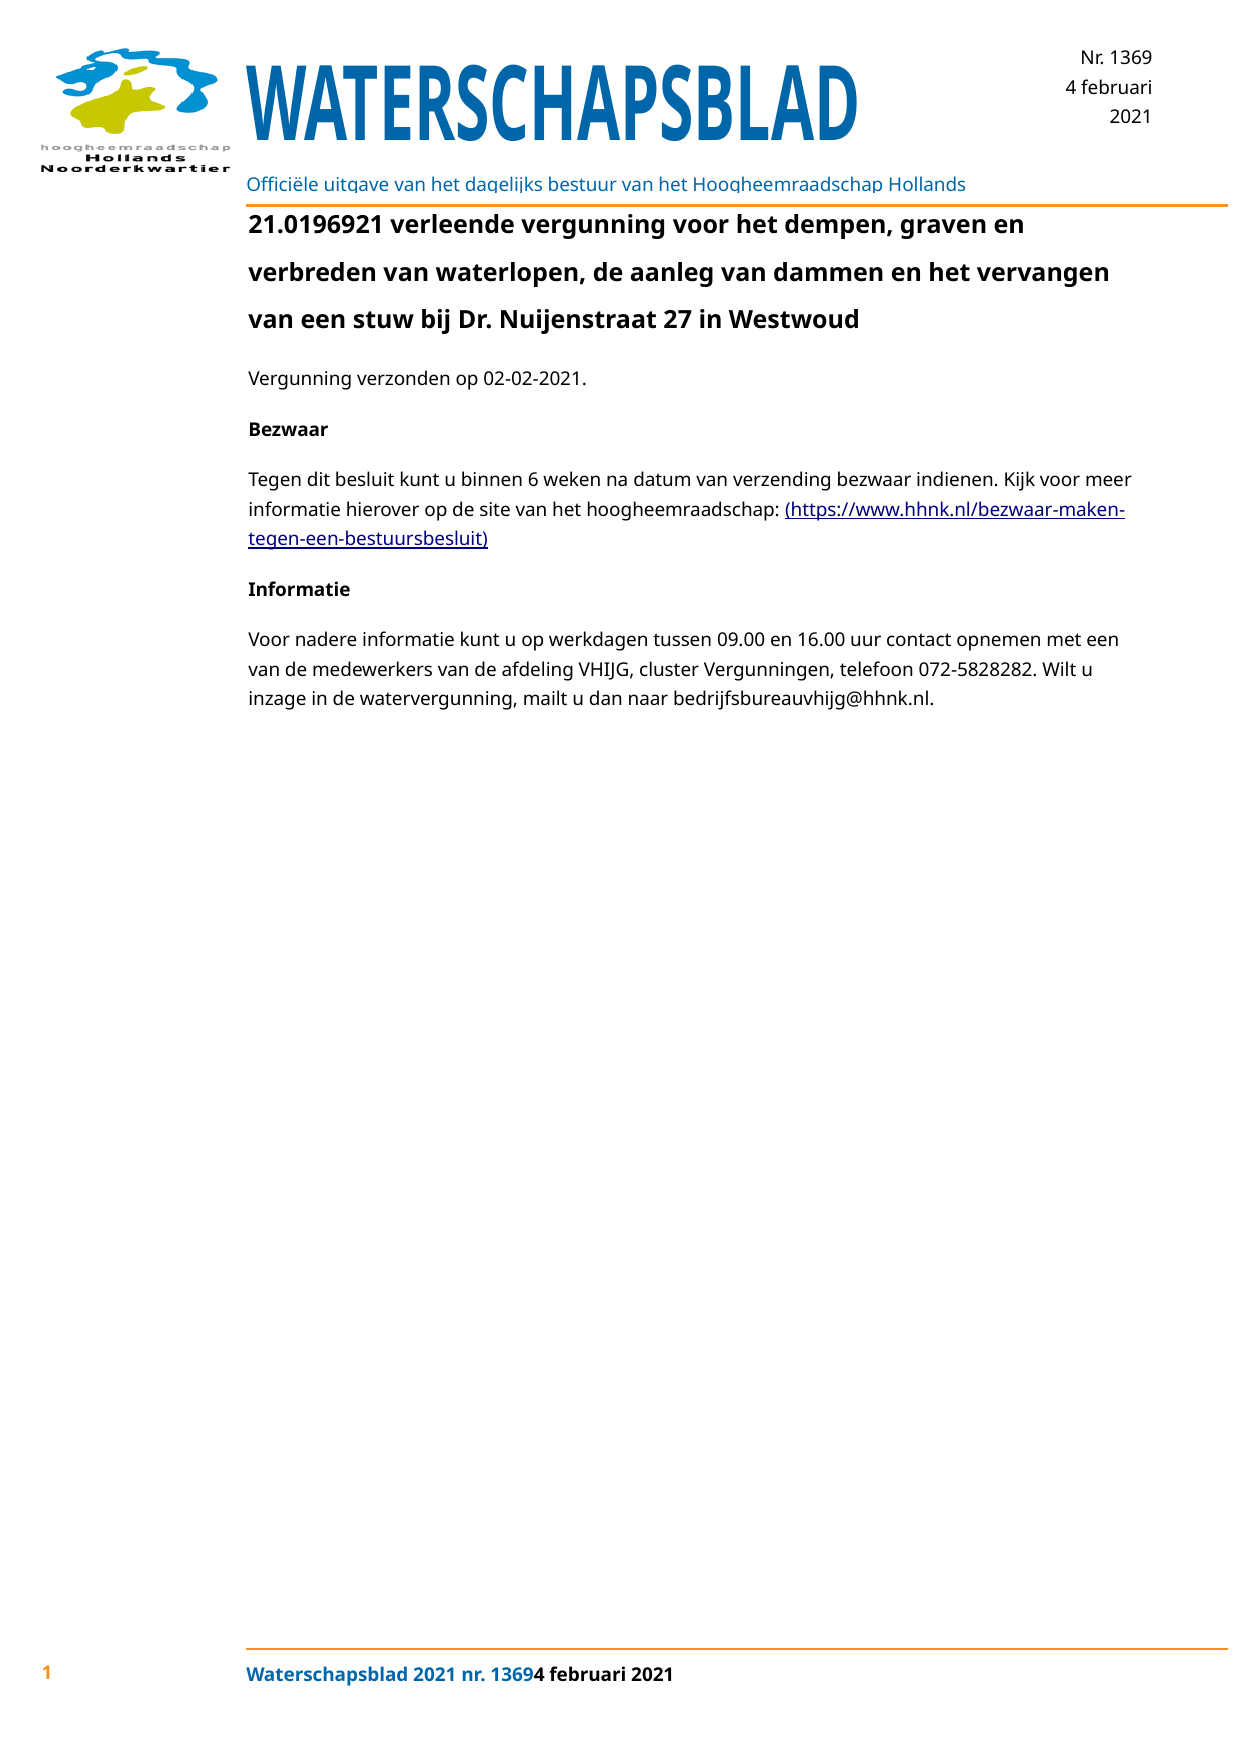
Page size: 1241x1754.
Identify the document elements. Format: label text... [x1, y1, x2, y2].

text Vergunning verzonden op 02-02-2021. [248, 366, 1152, 391]
text 21.0196921 verleende vergunning voor het dempen, graven en verbreden van waterlopen, de aanleg van dammen en het vervangen van een stuw bij Dr. Nuijenstraat 27 in Westwoud [248, 207, 1152, 336]
text Informatie [248, 576, 1152, 602]
text Bezwaar [248, 416, 1152, 442]
text Tegen dit besluit kunt u binnen 6 weken na datum van verzending bezwaar indienen. Kijk voor meer informatie hierover op de site van het hoogheemraadschap: (https://www.hhnk.nl/bezwaar-maken-tegen-een-bestuursbesluit) [248, 466, 1152, 551]
picture [41, 47, 231, 172]
text Voor nadere informatie kunt u op werkdagen tussen 09.00 en 16.00 uur contact opnemen met een van de medewerkers van de afdeling VHIJG, cluster Vergunningen, telefoon 072-5828282. Wilt u inzage in de watervergunning, mailt u dan naar bedrijfsbureauvhijg@hhnk.nl. [248, 626, 1152, 711]
